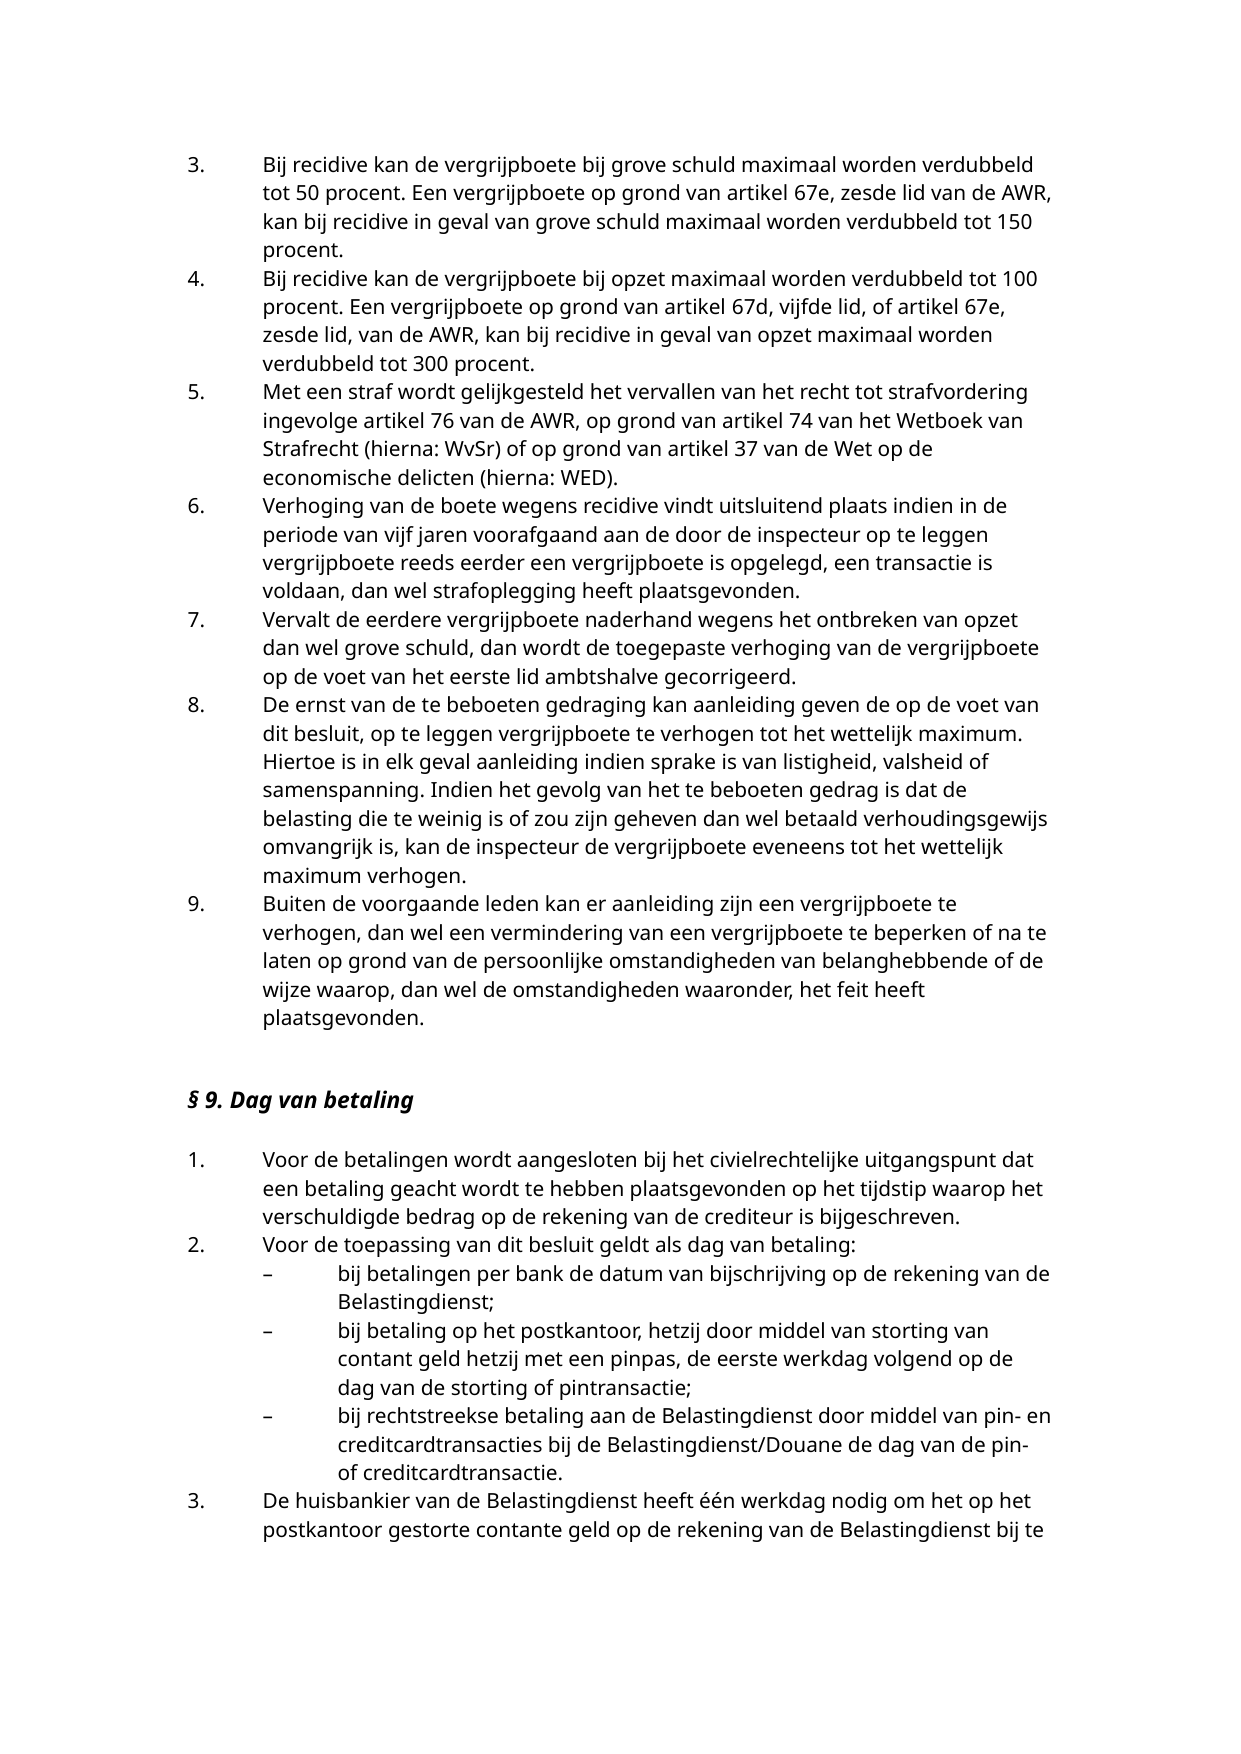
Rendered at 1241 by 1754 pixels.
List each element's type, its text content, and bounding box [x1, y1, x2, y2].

list De huisbankier van de Belastingdienst heeft één werkdag nodig om het op het postkantoor gestorte contante geld op de rekening van de Belastingdienst bij te [187, 1487, 1053, 1543]
list De ernst van de te beboeten gedraging kan aanleiding geven de op de voet van dit besluit, op te leggen vergrijpboete te verhogen tot het wettelijk maximum. Hiertoe is in elk geval aanleiding indien sprake is van listigheid, valsheid of samenspanning. Indien het gevolg van het te beboeten gedrag is dat de belasting die te weinig is of zou zijn geheven dan wel betaald verhoudingsgewijs omvangrijk is, kan de inspecteur de vergrijpboete eveneens tot het wettelijk maximum verhogen. [187, 690, 1053, 889]
list bij betalingen per bank de datum van bijschrijving op de rekening van de Belastingdienst; [262, 1259, 1053, 1316]
list Bij recidive kan de vergrijpboete bij opzet maximaal worden verdubbeld tot 100 procent. Een vergrijpboete op grond van artikel 67d, vijfde lid, of artikel 67e, zesde lid, van de AWR, kan bij recidive in geval van opzet maximaal worden verdubbeld tot 300 procent. [187, 264, 1053, 377]
list Voor de toepassing van dit besluit geldt als dag van betaling: [187, 1231, 1053, 1259]
list Met een straf wordt gelijkgesteld het vervallen van het recht tot strafvordering ingevolge artikel 76 van de AWR, op grond van artikel 74 van het Wetboek van Strafrecht (hierna: WvSr) of op grond van artikel 37 van de Wet op de economische delicten (hierna: WED). [187, 377, 1053, 491]
list Vervalt de eerdere vergrijpboete naderhand wegens het ontbreken van opzet dan wel grove schuld, dan wordt de toegepaste verhoging van de vergrijpboete op de voet van het eerste lid ambtshalve gecorrigeerd. [187, 605, 1053, 690]
list Voor de betalingen wordt aangesloten bij het civielrechtelijke uitgangspunt dat een betaling geacht wordt te hebben plaatsgevonden op het tijdstip waarop het verschuldigde bedrag op de rekening van de crediteur is bijgeschreven. [187, 1145, 1053, 1231]
list bij rechtstreekse betaling aan de Belastingdienst door middel van pin- en creditcardtransacties bij de Belastingdienst/Douane de dag van de pin- of creditcardtransactie. [262, 1401, 1053, 1487]
list bij betaling op het postkantoor, hetzij door middel van storting van contant geld hetzij met een pinpas, de eerste werkdag volgend op de dag van de storting of pintransactie; [262, 1316, 1053, 1401]
list Verhoging van de boete wegens recidive vindt uitsluitend plaats indien in de periode van vijf jaren voorafgaand aan de door de inspecteur op te leggen vergrijpboete reeds eerder een vergrijpboete is opgelegd, een transactie is voldaan, dan wel strafoplegging heeft plaatsgevonden. [187, 491, 1053, 605]
list Buiten de voorgaande leden kan er aanleiding zijn een vergrijpboete te verhogen, dan wel een vermindering van een vergrijpboete te beperken of na te laten op grond van de persoonlijke omstandigheden van belanghebbende of de wijze waarop, dan wel de omstandigheden waaronder, het feit heeft plaatsgevonden. [187, 889, 1053, 1032]
list Bij recidive kan de vergrijpboete bij grove schuld maximaal worden verdubbeld tot 50 procent. Een vergrijpboete op grond van artikel 67e, zesde lid van de AWR, kan bij recidive in geval van grove schuld maximaal worden verdubbeld tot 150 procent. [187, 150, 1053, 264]
subtitle § 9. Dag van betaling [187, 1084, 1053, 1115]
